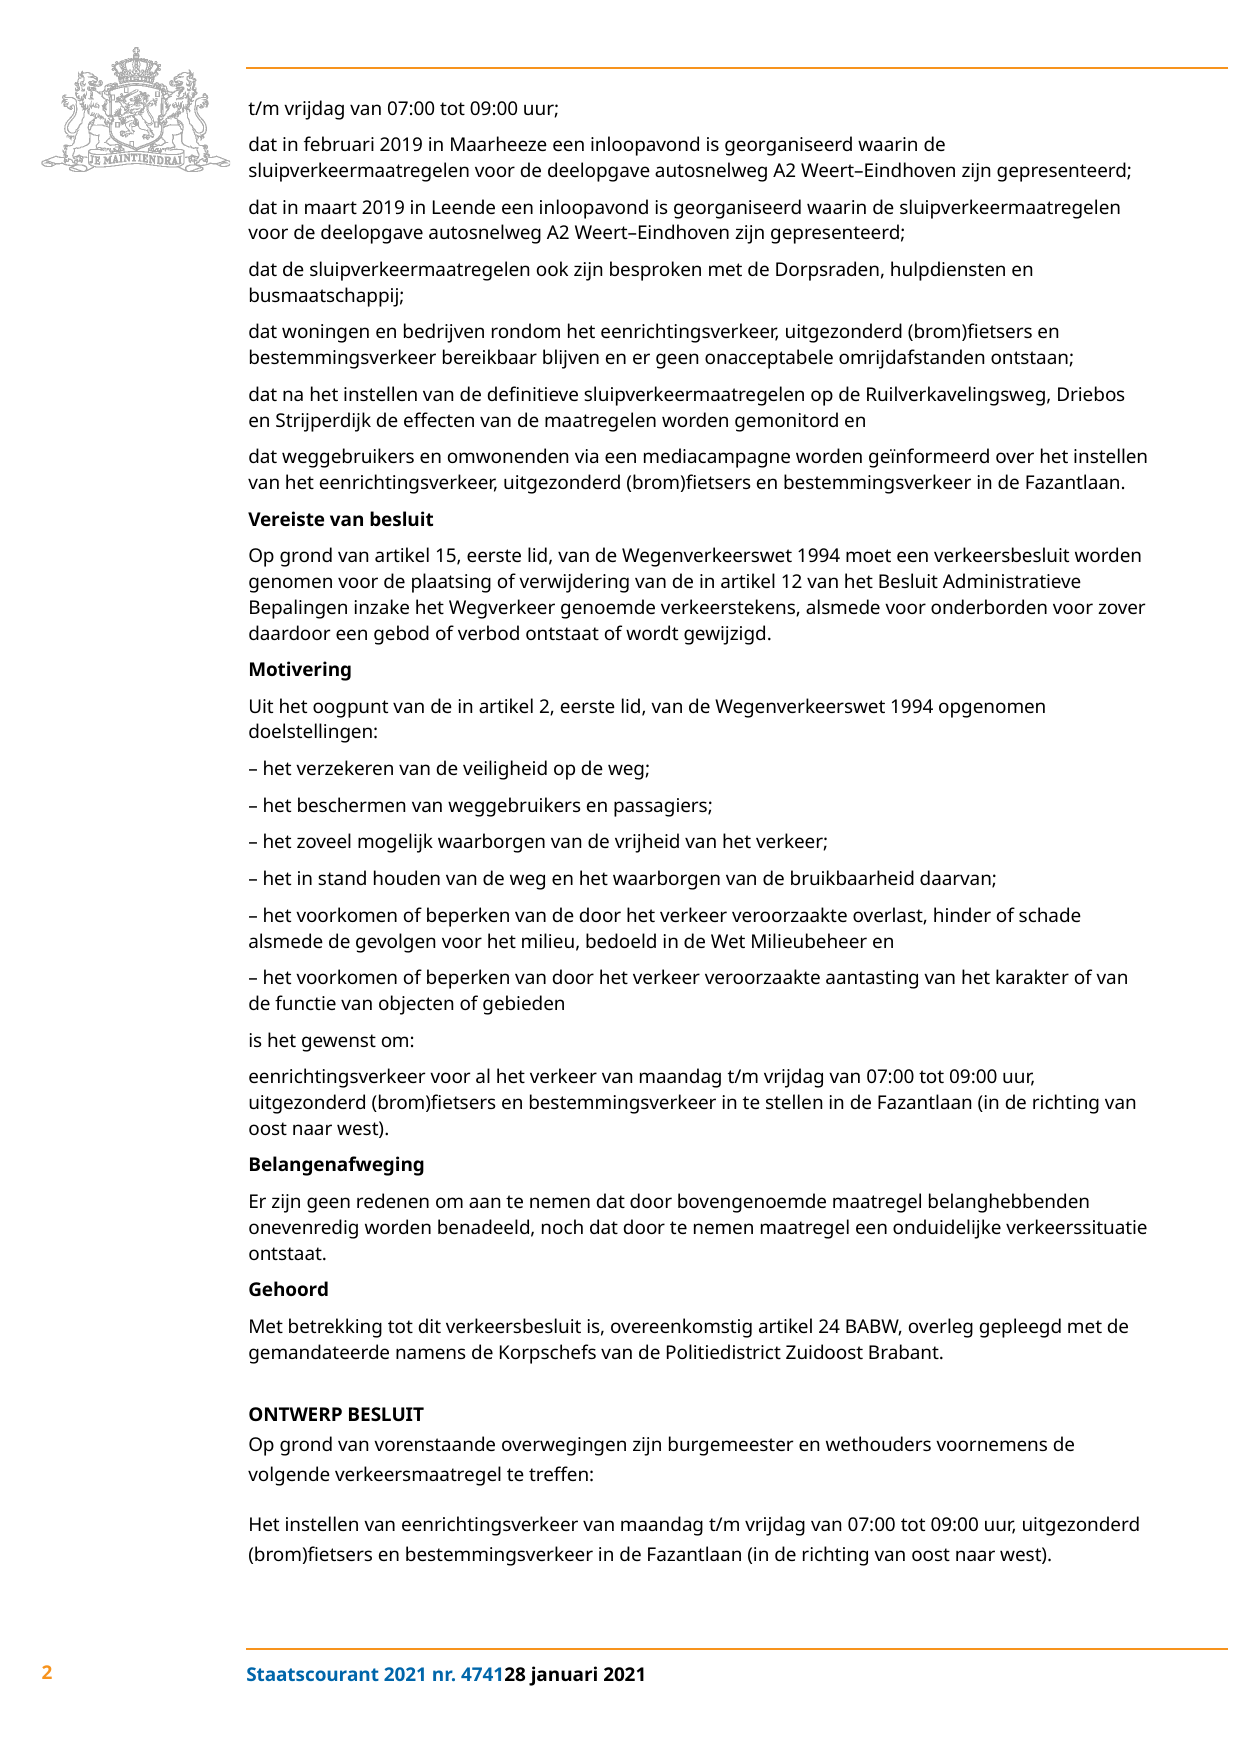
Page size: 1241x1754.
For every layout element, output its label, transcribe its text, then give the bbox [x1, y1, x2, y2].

text Vereiste van besluit [248, 506, 1152, 532]
text dat de sluipverkeermaatregelen ook zijn besproken met de Dorpsraden, hulpdiensten en busmaatschappij; [248, 256, 1152, 308]
text – het voorkomen of beperken van door het verkeer veroorzaakte aantasting van het karakter of van de functie van objecten of gebieden [248, 964, 1152, 1016]
text ONTWERP BESLUIT [248, 1402, 1152, 1427]
text dat in maart 2019 in Leende een inloopavond is georganiseerd waarin de sluipverkeermaatregelen voor de deelopgave autosnelweg A2 Weert–Eindhoven zijn gepresenteerd; [248, 194, 1152, 245]
text Gehoord [248, 1276, 1152, 1302]
text – het in stand houden van de weg en het waarborgen van de bruikbaarheid daarvan; [248, 865, 1152, 891]
text dat na het instellen van de definitieve sluipverkeermaatregelen op de Ruilverkavelingsweg, Driebos en Strijperdijk de effecten van de maatregelen worden gemonitord en [248, 381, 1152, 432]
text – het beschermen van weggebruikers en passagiers; [248, 792, 1152, 818]
text Het instellen van eenrichtingsverkeer van maandag t/m vrijdag van 07:00 tot 09:00 uur, uitgezonderd (brom)fietsers en bestemmingsverkeer in de Fazantlaan (in de richting van oost naar west). [248, 1511, 1152, 1566]
text dat in februari 2019 in Maarheeze een inloopavond is georganiseerd waarin de sluipverkeermaatregelen voor de deelopgave autosnelweg A2 Weert–Eindhoven zijn gepresenteerd; [248, 131, 1152, 183]
text – het zoveel mogelijk waarborgen van de vrijheid van het verkeer; [248, 829, 1152, 854]
text Op grond van artikel 15, eerste lid, van de Wegenverkeerswet 1994 moet een verkeersbesluit worden genomen voor de plaatsing of verwijdering van de in artikel 12 van het Besluit Administratieve Bepalingen inzake het Wegverkeer genoemde verkeerstekens, alsmede voor onderborden voor zover daardoor een gebod of verbod ontstaat of wordt gewijzigd. [248, 542, 1152, 645]
text Op grond van vorenstaande overwegingen zijn burgemeester en wethouders voornemens de volgende verkeersmaatregel te treffen: [248, 1431, 1152, 1486]
text t/m vrijdag van 07:00 tot 09:00 uur; [248, 95, 1152, 121]
text dat woningen en bedrijven rondom het eenrichtingsverkeer, uitgezonderd (brom)fietsers en bestemmingsverkeer bereikbaar blijven en er geen onacceptabele omrijdafstanden ontstaan; [248, 319, 1152, 370]
text Uit het oogpunt van de in artikel 2, eerste lid, van de Wegenverkeerswet 1994 opgenomen doelstellingen: [248, 693, 1152, 744]
text is het gewenst om: [248, 1027, 1152, 1053]
text Er zijn geen redenen om aan te nemen dat door bovengenoemde maatregel belanghebbenden onevenredig worden benadeeld, noch dat door te nemen maatregel een onduidelijke verkeerssituatie ontstaat. [248, 1188, 1152, 1266]
text eenrichtingsverkeer voor al het verkeer van maandag t/m vrijdag van 07:00 tot 09:00 uur, uitgezonderd (brom)fietsers en bestemmingsverkeer in te stellen in de Fazantlaan (in de richting van oost naar west). [248, 1063, 1152, 1141]
picture [41, 47, 231, 172]
text Belangenafweging [248, 1152, 1152, 1177]
text – het verzekeren van de veiligheid op de weg; [248, 755, 1152, 781]
text dat weggebruikers en omwonenden via een mediacampagne worden geïnformeerd over het instellen van het eenrichtingsverkeer, uitgezonderd (brom)fietsers en bestemmingsverkeer in de Fazantlaan. [248, 443, 1152, 495]
text – het voorkomen of beperken van de door het verkeer veroorzaakte overlast, hinder of schade alsmede de gevolgen voor het milieu, bedoeld in de Wet Milieubeheer en [248, 902, 1152, 953]
text Motivering [248, 656, 1152, 682]
text Met betrekking tot dit verkeersbesluit is, overeenkomstig artikel 24 BABW, overleg gepleegd met de gemandateerde namens de Korpschefs van de Politiedistrict Zuidoost Brabant. [248, 1313, 1152, 1364]
